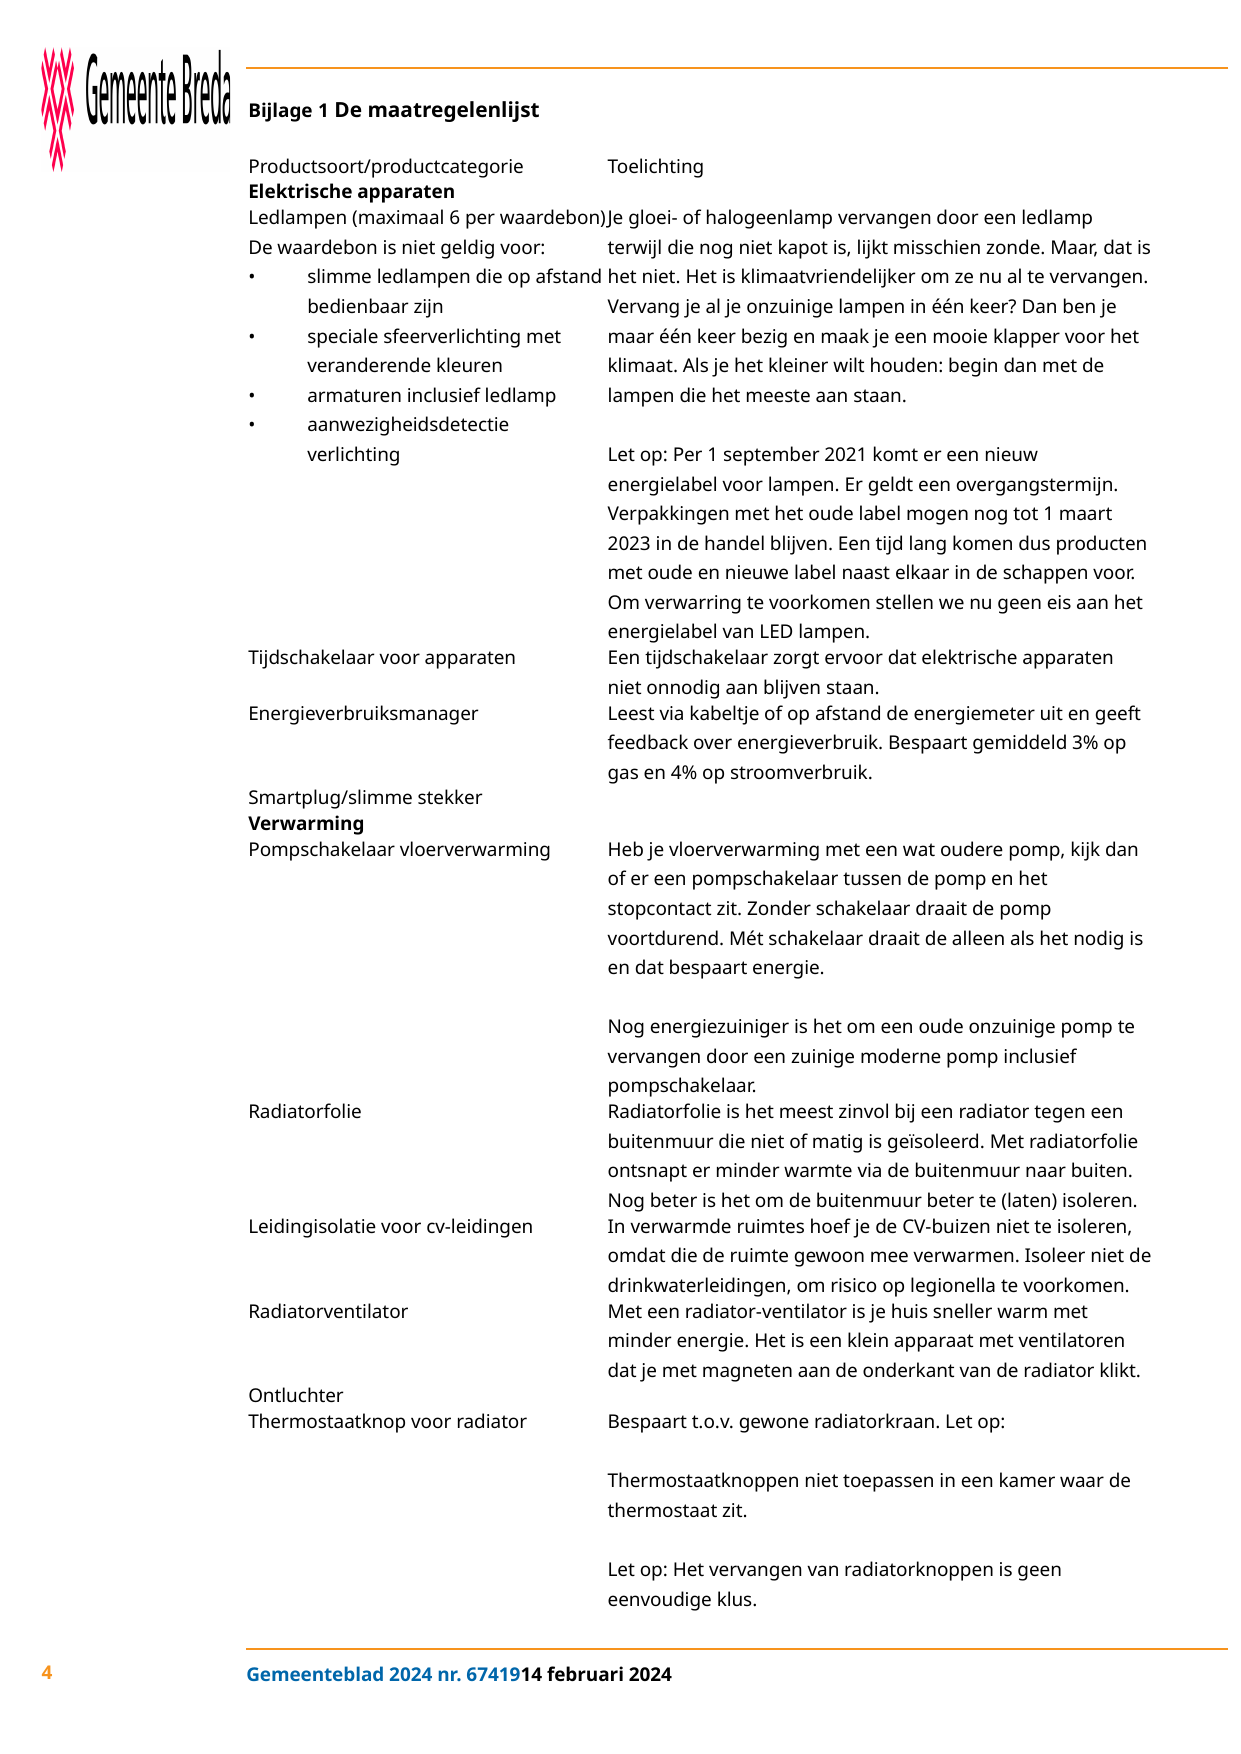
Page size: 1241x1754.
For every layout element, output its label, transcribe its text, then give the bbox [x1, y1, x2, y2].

table_header Toelichting [608, 153, 1152, 179]
table_cell Radiatorfolie [248, 1099, 607, 1213]
table_cell Tijdschakelaar voor apparaten [248, 644, 607, 700]
table_cell Thermostaatknop voor radiator [248, 1409, 607, 1612]
table_cell Smartplug/slimme stekker [248, 785, 607, 810]
table_cell Leidingisolatie voor cv-leidingen [248, 1213, 607, 1298]
table_cell Radiatorventilator [248, 1298, 607, 1383]
table_cell [608, 179, 1152, 204]
table_cell Ontluchter [248, 1383, 607, 1408]
table_cell Radiatorfolie is het meest zinvol bij een radiator tegen een buitenmuur die niet of matig is geïsoleerd. Met radiatorfolie ontsnapt er minder warmte via de buitenmuur naar buiten. Nog beter is het om de buitenmuur beter te (laten) isoleren. [608, 1099, 1152, 1213]
table_cell Verwarming [248, 810, 607, 836]
table_header Productsoort/productcategorie [248, 153, 607, 179]
table_cell Met een radiator-ventilator is je huis sneller warm met minder energie. Het is een klein apparaat met ventilatoren dat je met magneten aan de onderkant van de radiator klikt. [608, 1298, 1152, 1383]
table_cell [608, 1383, 1152, 1408]
table_cell [608, 810, 1152, 836]
table_cell Heb je vloerverwarming met een wat oudere pomp, kijk dan of er een pompschakelaar tussen de pomp en het stopcontact zit. Zonder schakelaar draait de pomp voortdurend. Mét schakelaar draait de alleen als het nodig is en dat bespaart energie. Nog energiezuiniger is het om een oude onzuinige pomp te vervangen door een zuinige moderne pomp inclusief pompschakelaar. [608, 836, 1152, 1098]
picture [41, 47, 231, 172]
table_cell In verwarmde ruimtes hoef je de CV-buizen niet te isoleren, omdat die de ruimte gewoon mee verwarmen. Isoleer niet de drinkwaterleidingen, om risico op legionella te voorkomen. [608, 1213, 1152, 1298]
table_cell Pompschakelaar vloerverwarming [248, 836, 607, 1098]
table_cell Leest via kabeltje of op afstand de energiemeter uit en geeft feedback over energieverbruik. Bespaart gemiddeld 3% op gas en 4% op stroomverbruik. [608, 700, 1152, 784]
text Bijlage 1 De maatregelenlijst [248, 95, 1152, 123]
table_cell Een tijdschakelaar zorgt ervoor dat elektrische apparaten niet onnodig aan blijven staan. [608, 644, 1152, 700]
table_cell Je gloei- of halogeenlamp vervangen door een ledlamp terwijl die nog niet kapot is, lijkt misschien zonde. Maar, dat is het niet. Het is klimaatvriendelijker om ze nu al te vervangen. Vervang je al je onzuinige lampen in één keer? Dan ben je maar één keer bezig en maak je een mooie klapper voor het klimaat. Als je het kleiner wilt houden: begin dan met de lampen die het meeste aan staan. Let op: Per 1 september 2021 komt er een nieuw energielabel voor lampen. Er geldt een overgangstermijn. Verpakkingen met het oude label mogen nog tot 1 maart 2023 in de handel blijven. Een tijd lang komen dus producten met oude en nieuwe label naast elkaar in de schappen voor. Om verwarring te voorkomen stellen we nu geen eis aan het energielabel van LED lampen. [608, 205, 1152, 644]
table_cell Ledlampen (maximaal 6 per waardebon) De waardebon is niet geldig voor: slimme ledlampen die op afstand bedienbaar zijn speciale sfeerverlichting met veranderende kleuren armaturen inclusief ledlamp aanwezigheidsdetectie verlichting [248, 205, 607, 644]
table_cell Elektrische apparaten [248, 179, 607, 204]
table_cell [608, 785, 1152, 810]
table_cell Bespaart t.o.v. gewone radiatorkraan. Let op: Thermostaatknoppen niet toepassen in een kamer waar de thermostaat zit. Let op: Het vervangen van radiatorknoppen is geen eenvoudige klus. [608, 1409, 1152, 1612]
table_cell Energieverbruiksmanager [248, 700, 607, 784]
